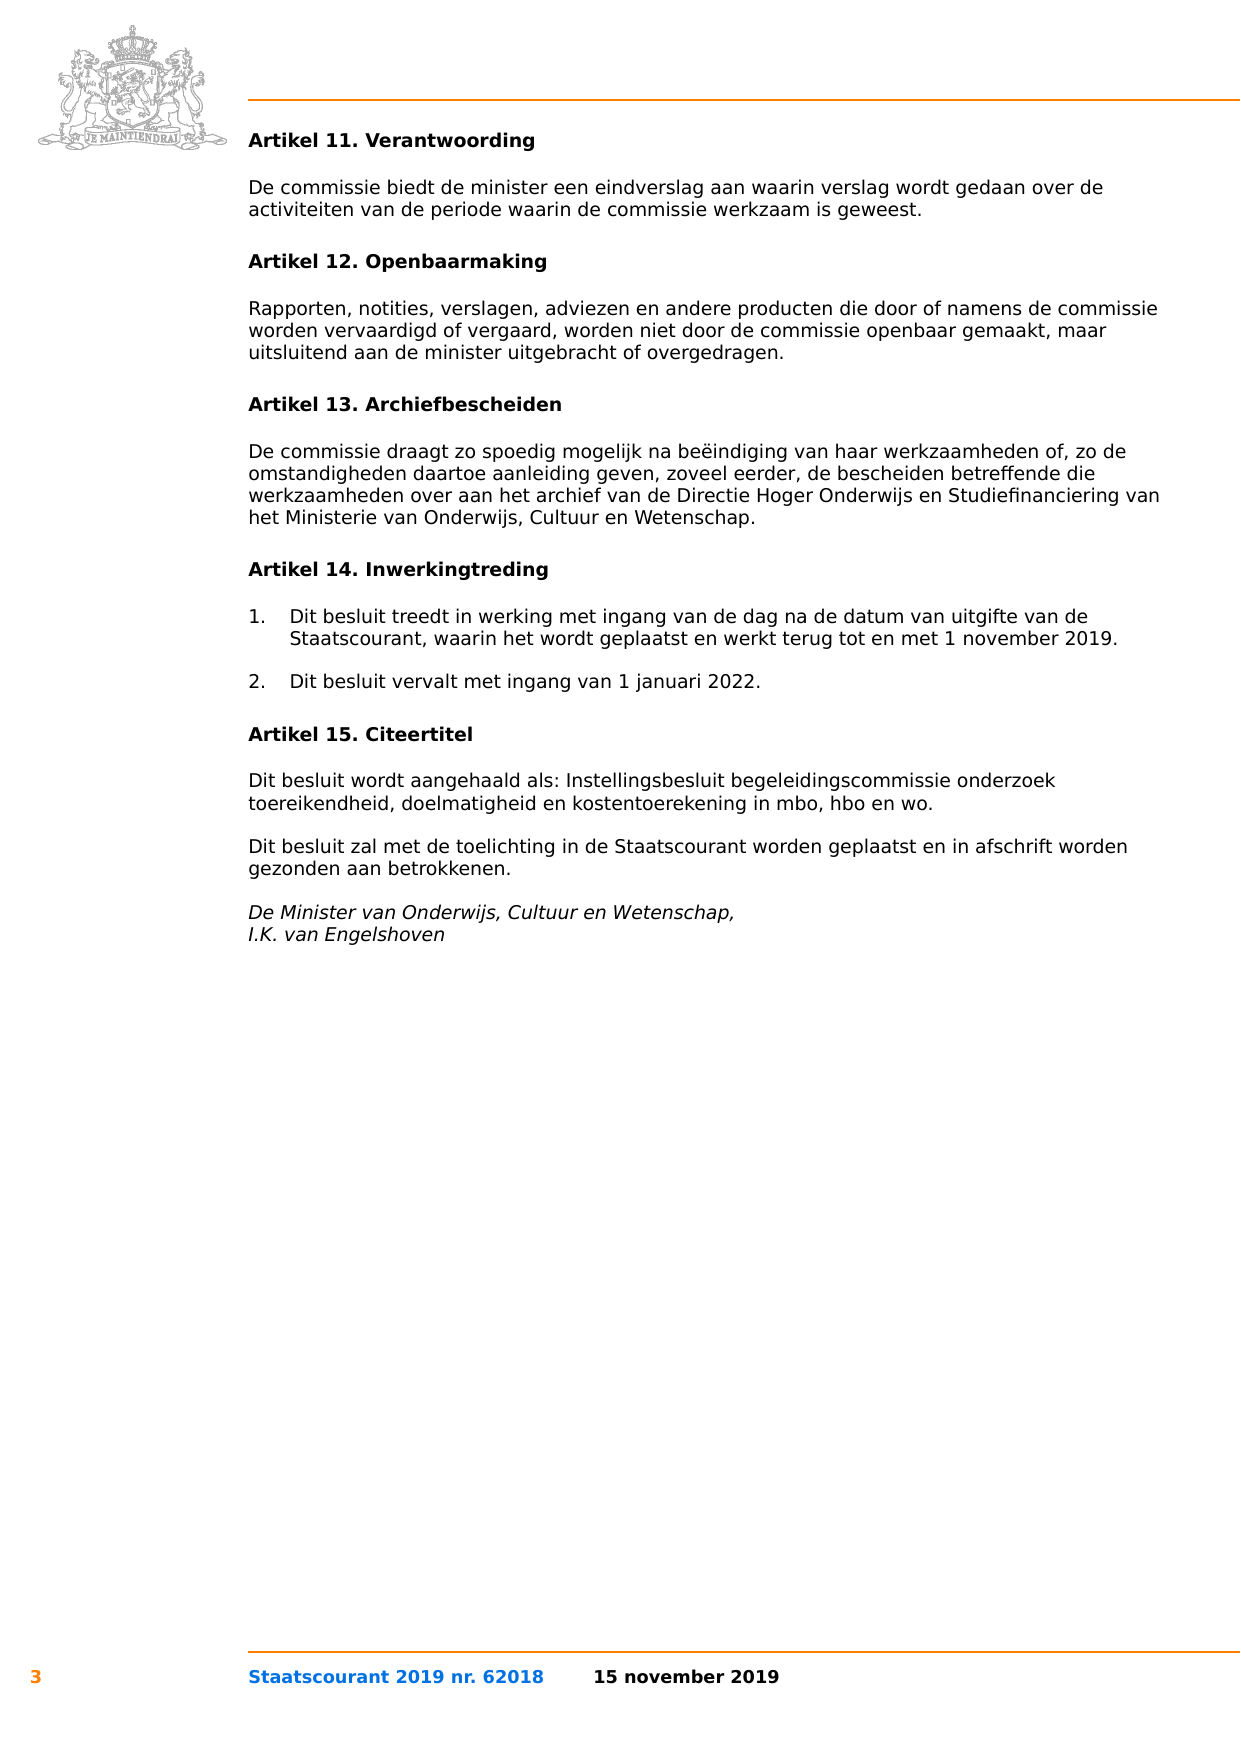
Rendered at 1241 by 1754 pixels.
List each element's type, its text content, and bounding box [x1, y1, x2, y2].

subtitle Artikel 12. Openbaarmaking [248, 251, 1163, 273]
subtitle Artikel 14. Inwerkingtreding [248, 559, 1163, 581]
text Dit besluit zal met de toelichting in de Staatscourant worden geplaatst en in afschrift worden gezonden aan betrokkenen. [248, 836, 1163, 880]
text Dit besluit wordt aangehaald als: Instellingsbesluit begeleidingscommissie onderzoek toereikendheid, doelmatigheid en kostentoerekening in mbo, hbo en wo. [248, 770, 1163, 814]
text De commissie biedt de minister een eindverslag aan waarin verslag wordt gedaan over de activiteiten van de periode waarin de commissie werkzaam is geweest. [248, 177, 1163, 221]
text 1. Dit besluit treedt in werking met ingang van de dag na de datum van uitgifte van de Staatscourant, waarin het wordt geplaatst en werkt terug tot en met 1 november 2019. [248, 606, 1163, 649]
text De Minister van Onderwijs, Cultuur en Wetenschap, I.K. van Engelshoven [248, 902, 1163, 946]
text 2. Dit besluit vervalt met ingang van 1 januari 2022. [248, 671, 1163, 693]
subtitle Artikel 13. Archiefbescheiden [248, 394, 1163, 416]
text Rapporten, notities, verslagen, adviezen en andere producten die door of namens de commissie worden vervaardigd of vergaard, worden niet door de commissie openbaar gemaakt, maar uitsluitend aan de minister uitgebracht of overgedragen. [248, 298, 1163, 364]
text De commissie draagt zo spoedig mogelijk na beëindiging van haar werkzaamheden of, zo de omstandigheden daartoe aanleiding geven, zoveel eerder, de bescheiden betreffende die werkzaamheden over aan het archief van de Directie Hoger Onderwijs en Studiefinanciering van het Ministerie van Onderwijs, Cultuur en Wetenschap. [248, 441, 1163, 529]
subtitle Artikel 11. Verantwoording [248, 130, 1163, 152]
subtitle Artikel 15. Citeertitel [248, 723, 1163, 745]
picture [38, 25, 227, 150]
